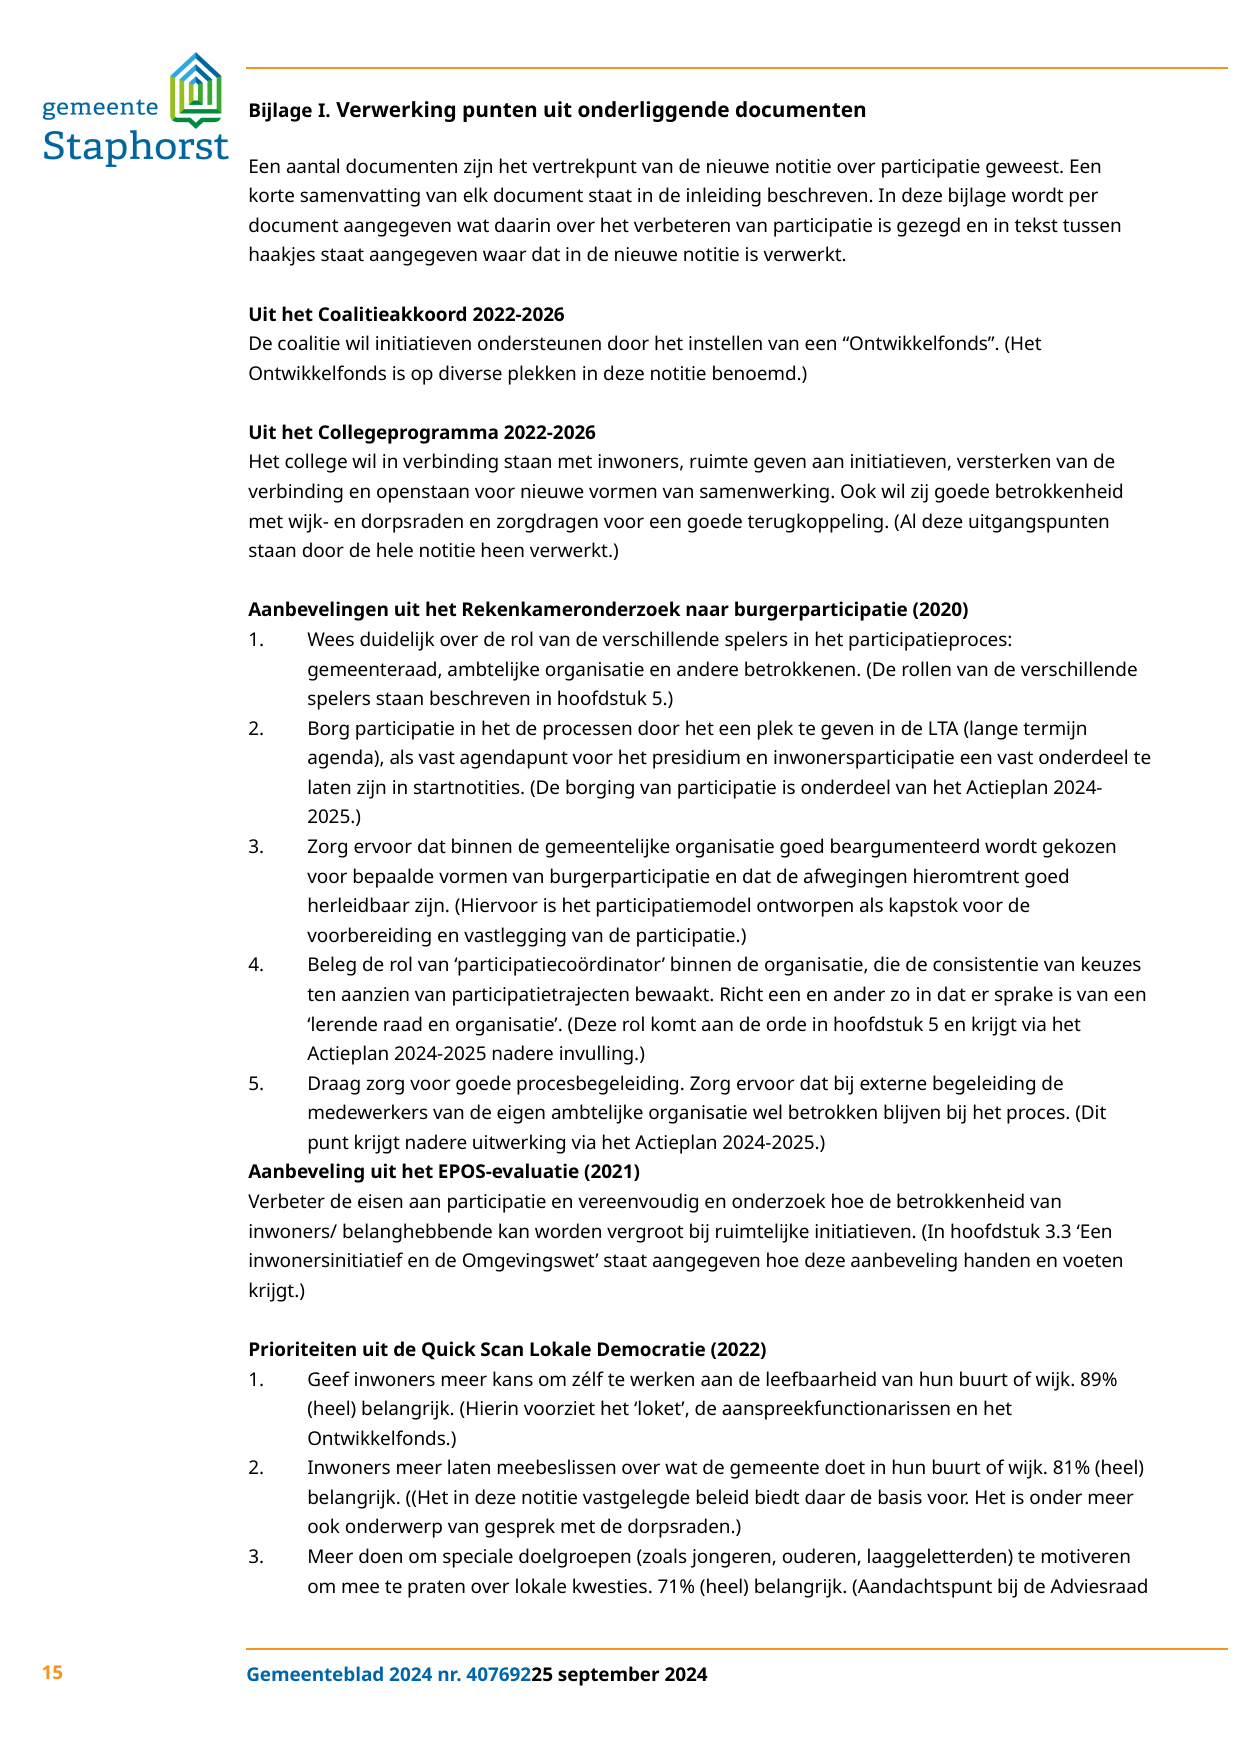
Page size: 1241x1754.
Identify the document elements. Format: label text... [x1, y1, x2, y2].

text Een aantal documenten zijn het vertrekpunt van de nieuwe notitie over participatie geweest. Een korte samenvatting van elk document staat in de inleiding beschreven. In deze bijlage wordt per document aangegeven wat daarin over het verbeteren van participatie is gezegd en in tekst tussen haakjes staat aangegeven waar dat in de nieuwe notitie is verwerkt. [248, 153, 1152, 267]
text Uit het Coalitieakkoord 2022-2026 [248, 301, 1152, 327]
list Inwoners meer laten meebeslissen over wat de gemeente doet in hun buurt of wijk. 81% (heel) belangrijk. ((Het in deze notitie vastgelegde beleid biedt daar de basis voor. Het is onder meer ook onderwerp van gesprek met de dorpsraden.) [248, 1454, 1152, 1539]
text Het college wil in verbinding staan met inwoners, ruimte geven aan initiatieven, versterken van de verbinding en openstaan voor nieuwe vormen van samenwerking. Ook wil zij goede betrokkenheid met wijk- en dorpsraden en zorgdragen voor een goede terugkoppeling. (Al deze uitgangspunten staan door de hele notitie heen verwerkt.) [248, 449, 1152, 563]
list Borg participatie in het de processen door het een plek te geven in de LTA (lange termijn agenda), als vast agendapunt voor het presidium en inwonersparticipatie een vast onderdeel te laten zijn in startnotities. (De borging van participatie is onderdeel van het Actieplan 2024-2025.) [248, 715, 1152, 829]
text Prioriteiten uit de Quick Scan Lokale Democratie (2022) [248, 1336, 1152, 1362]
text Aanbeveling uit het EPOS-evaluatie (2021) [248, 1159, 1152, 1184]
text De coalitie wil initiatieven ondersteunen door het instellen van een “Ontwikkelfonds”. (Het Ontwikkelfonds is op diverse plekken in deze notitie benoemd.) [248, 330, 1152, 386]
list Geef inwoners meer kans om zélf te werken aan de leefbaarheid van hun buurt of wijk. 89% (heel) belangrijk. (Hierin voorziet het ‘loket’, de aanspreekfunctionarissen en het Ontwikkelfonds.) [248, 1366, 1152, 1451]
list Wees duidelijk over de rol van de verschillende spelers in het participatieproces: gemeenteraad, ambtelijke organisatie en andere betrokkenen. (De rollen van de verschillende spelers staan beschreven in hoofdstuk 5.) [248, 626, 1152, 711]
picture [41, 47, 231, 172]
text Uit het Collegeprogramma 2022-2026 [248, 419, 1152, 445]
list Meer doen om speciale doelgroepen (zoals jongeren, ouderen, laaggeletterden) te motiveren om mee te praten over lokale kwesties. 71% (heel) belangrijk. (Aandachtspunt bij de Adviesraad [248, 1543, 1152, 1599]
text Aanbevelingen uit het Rekenkameronderzoek naar burgerparticipatie (2020) [248, 597, 1152, 622]
list Beleg de rol van ‘participatiecoördinator’ binnen de organisatie, die de consistentie van keuzes ten aanzien van participatietrajecten bewaakt. Richt een en ander zo in dat er sprake is van een ‘lerende raad en organisatie’. (Deze rol komt aan de orde in hoofdstuk 5 en krijgt via het Actieplan 2024-2025 nadere invulling.) [248, 952, 1152, 1066]
text Bijlage I. Verwerking punten uit onderliggende documenten [248, 95, 1152, 123]
list Draag zorg voor goede procesbegeleiding. Zorg ervoor dat bij externe begeleiding de medewerkers van de eigen ambtelijke organisatie wel betrokken blijven bij het proces. (Dit punt krijgt nadere uitwerking via het Actieplan 2024-2025.) [248, 1070, 1152, 1155]
list Zorg ervoor dat binnen de gemeentelijke organisatie goed beargumenteerd wordt gekozen voor bepaalde vormen van burgerparticipatie en dat de afwegingen hieromtrent goed herleidbaar zijn. (Hiervoor is het participatiemodel ontworpen als kapstok voor de voorbereiding en vastlegging van de participatie.) [248, 833, 1152, 948]
text Verbeter de eisen aan participatie en vereenvoudig en onderzoek hoe de betrokkenheid van inwoners/ belanghebbende kan worden vergroot bij ruimtelijke initiatieven. (In hoofdstuk 3.3 ‘Een inwonersinitiatief en de Omgevingswet’ staat aangegeven hoe deze aanbeveling handen en voeten krijgt.) [248, 1188, 1152, 1303]
